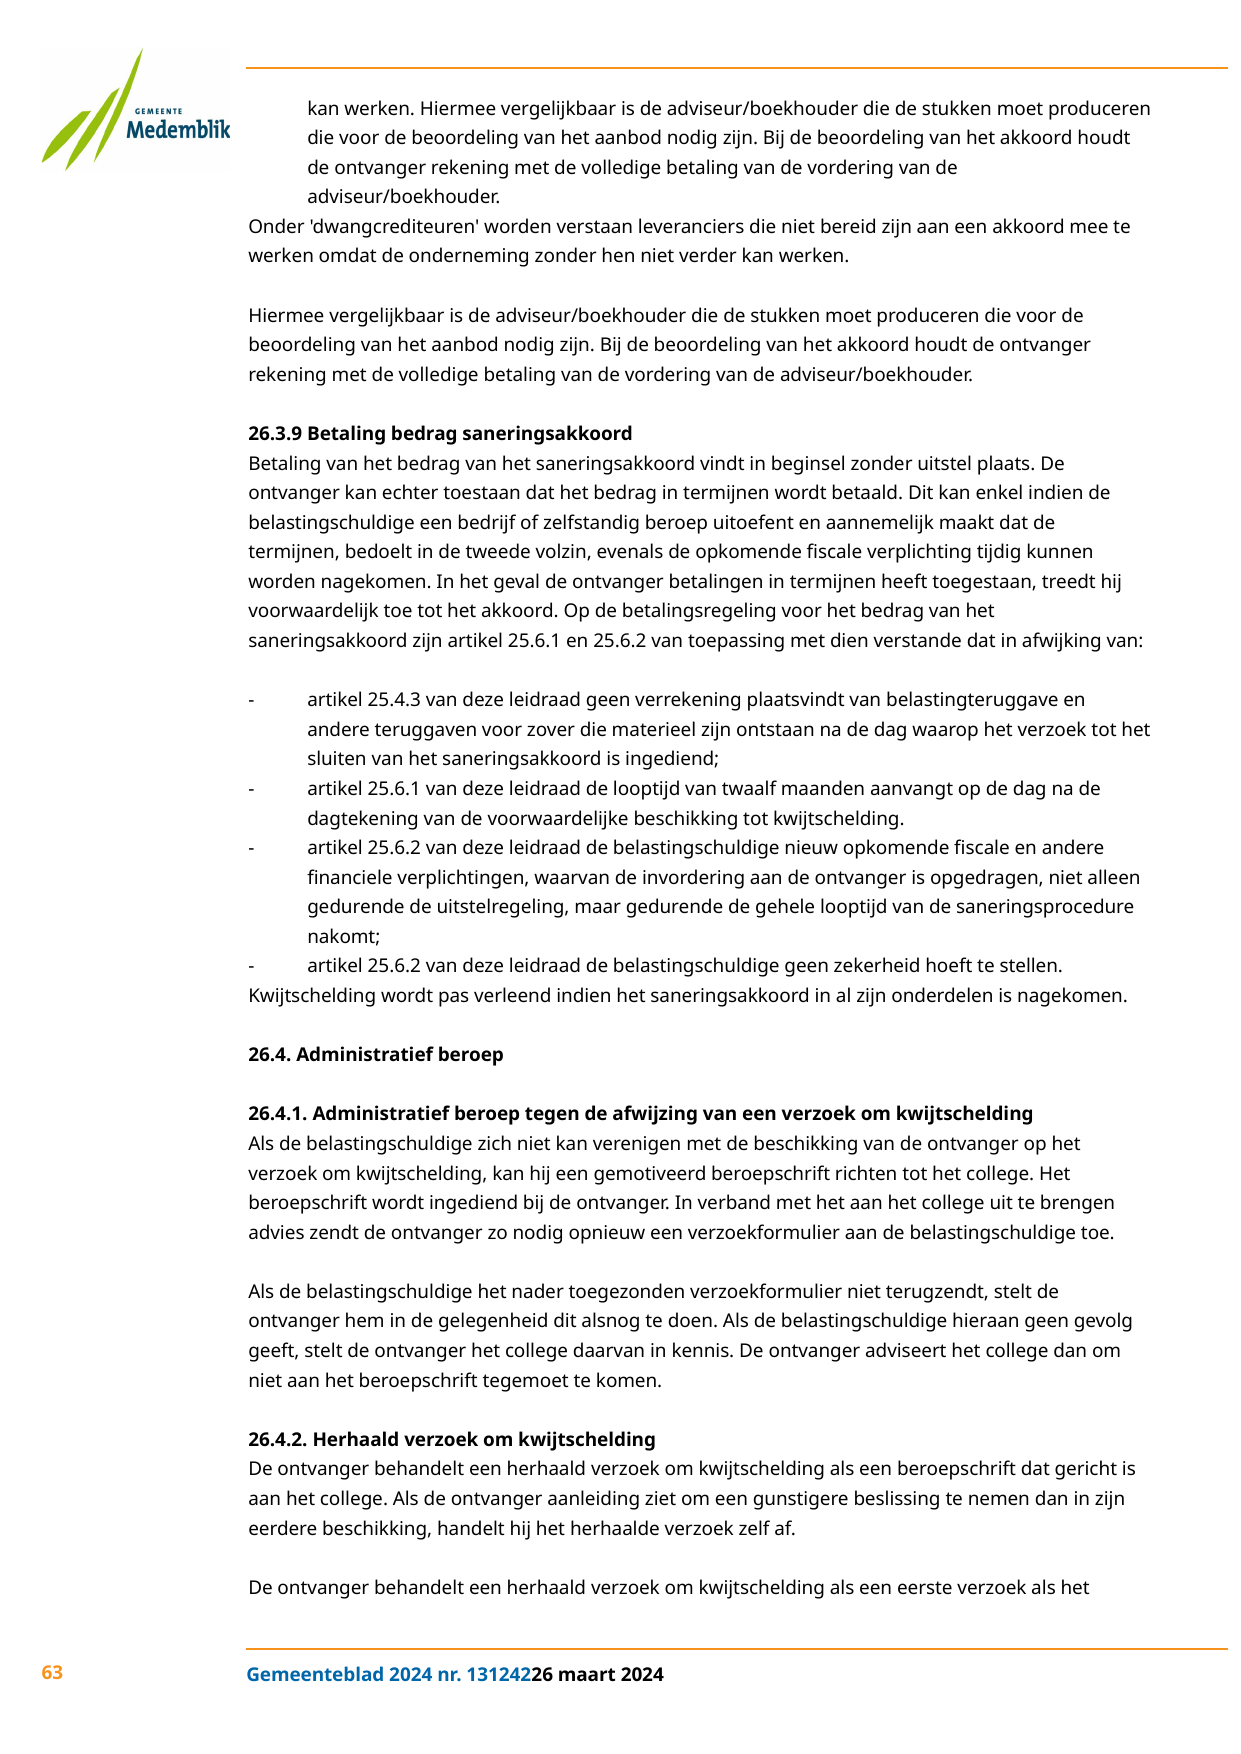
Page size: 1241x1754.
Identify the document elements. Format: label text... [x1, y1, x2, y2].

text Betaling van het bedrag van het saneringsakkoord vindt in beginsel zonder uitstel plaats. De ontvanger kan echter toestaan dat het bedrag in termijnen wordt betaald. Dit kan enkel indien de belastingschuldige een bedrijf of zelfstandig beroep uitoefent en aannemelijk maakt dat de termijnen, bedoelt in de tweede volzin, evenals de opkomende fiscale verplichting tijdig kunnen worden nagekomen. In het geval de ontvanger betalingen in termijnen heeft toegestaan, treedt hij voorwaardelijk toe tot het akkoord. Op de betalingsregeling voor het bedrag van het saneringsakkoord zijn artikel 25.6.1 en 25.6.2 van toepassing met dien verstande dat in afwijking van: [248, 450, 1152, 653]
picture [41, 47, 231, 172]
list kan werken. Hiermee vergelijkbaar is de adviseur/boekhouder die de stukken moet produceren die voor de beoordeling van het aanbod nodig zijn. Bij de beoordeling van het akkoord houdt de ontvanger rekening met de volledige betaling van de vordering van de adviseur/boekhouder. [248, 95, 1152, 209]
text Hiermee vergelijkbaar is de adviseur/boekhouder die de stukken moet produceren die voor de beoordeling van het aanbod nodig zijn. Bij de beoordeling van het akkoord houdt de ontvanger rekening met de volledige betaling van de vordering van de adviseur/boekhouder. [248, 302, 1152, 387]
text De ontvanger behandelt een herhaald verzoek om kwijtschelding als een eerste verzoek als het [248, 1574, 1152, 1600]
text Als de belastingschuldige het nader toegezonden verzoekformulier niet terugzendt, stelt de ontvanger hem in de gelegenheid dit alsnog te doen. Als de belastingschuldige hieraan geen gevolg geeft, stelt de ontvanger het college daarvan in kennis. De ontvanger adviseert het college dan om niet aan het beroepschrift tegemoet te komen. [248, 1278, 1152, 1393]
text De ontvanger behandelt een herhaald verzoek om kwijtschelding als een beroepschrift dat gericht is aan het college. Als de ontvanger aanleiding ziet om een gunstigere beslissing te nemen dan in zijn eerdere beschikking, handelt hij het herhaalde verzoek zelf af. [248, 1456, 1152, 1541]
text Kwijtschelding wordt pas verleend indien het saneringsakkoord in al zijn onderdelen is nagekomen. [248, 982, 1152, 1008]
list artikel 25.4.3 van deze leidraad geen verrekening plaatsvindt van belastingteruggave en andere teruggaven voor zover die materieel zijn ontstaan na de dag waarop het verzoek tot het sluiten van het saneringsakkoord is ingediend; [248, 686, 1152, 771]
text Onder 'dwangcrediteuren' worden verstaan leveranciers die niet bereid zijn aan een akkoord mee te werken omdat de onderneming zonder hen niet verder kan werken. [248, 213, 1152, 268]
list artikel 25.6.2 van deze leidraad de belastingschuldige geen zekerheid hoeft te stellen. [248, 953, 1152, 978]
list artikel 25.6.1 van deze leidraad de looptijd van twaalf maanden aanvangt op de dag na de dagtekening van de voorwaardelijke beschikking tot kwijtschelding. [248, 775, 1152, 831]
text 26.4. Administratief beroep [248, 1041, 1152, 1067]
text 26.4.2. Herhaald verzoek om kwijtschelding [248, 1426, 1152, 1452]
text 26.4.1. Administratief beroep tegen de afwijzing van een verzoek om kwijtschelding [248, 1101, 1152, 1126]
list artikel 25.6.2 van deze leidraad de belastingschuldige nieuw opkomende fiscale en andere financiele verplichtingen, waarvan de invordering aan de ontvanger is opgedragen, niet alleen gedurende de uitstelregeling, maar gedurende de gehele looptijd van de saneringsprocedure nakomt; [248, 834, 1152, 949]
text Als de belastingschuldige zich niet kan verenigen met de beschikking van de ontvanger op het verzoek om kwijtschelding, kan hij een gemotiveerd beroepschrift richten tot het college. Het beroepschrift wordt ingediend bij de ontvanger. In verband met het aan het college uit te brengen advies zendt de ontvanger zo nodig opnieuw een verzoekformulier aan de belastingschuldige toe. [248, 1130, 1152, 1245]
text 26.3.9 Betaling bedrag saneringsakkoord [248, 420, 1152, 446]
